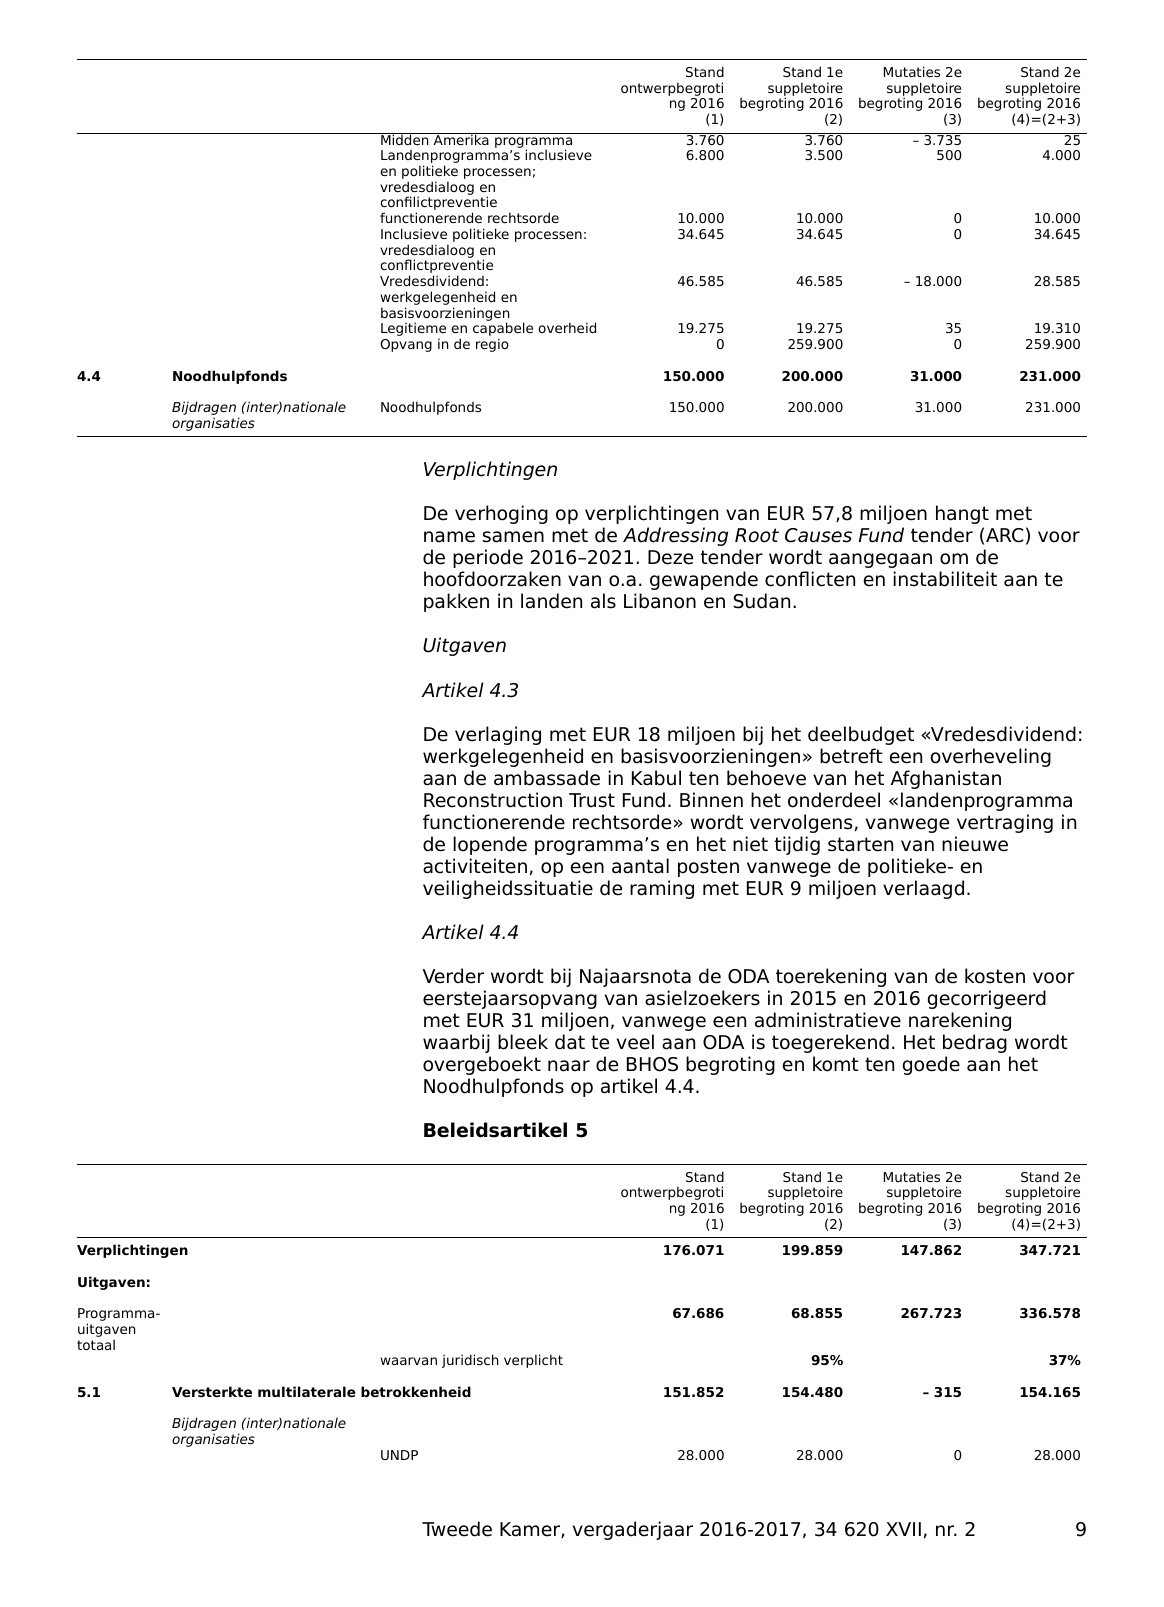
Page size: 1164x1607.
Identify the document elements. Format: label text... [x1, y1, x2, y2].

table_cell [730, 1416, 849, 1447]
table_cell (2) [730, 112, 849, 132]
table_cell 31.000 [849, 400, 968, 436]
table_cell [166, 1353, 374, 1369]
table_cell 25 [968, 134, 1087, 148]
table_cell 35 [849, 321, 968, 337]
table_header Stand 1e suppletoire begroting 2016 [730, 60, 849, 112]
text De verhoging op verplichtingen van EUR 57,8 miljoen hangt met name samen met de Addressing Root Causes Fund tender (ARC) voor de periode 2016–2021. Deze tender wordt aangegaan om de hoofdoorzaken van o.a. gewapende conflicten en instabiliteit aan te pakken in landen als Libanon en Sudan. [422, 503, 1087, 613]
table_cell 10.000 [968, 211, 1087, 227]
table_cell [77, 353, 166, 368]
table_cell [77, 211, 166, 227]
table_cell [166, 1448, 374, 1463]
table_cell 19.310 [968, 321, 1087, 337]
table_cell 31.000 [849, 368, 968, 384]
table_cell 151.852 [611, 1385, 730, 1400]
table_cell (3) [849, 1217, 968, 1237]
table_cell [166, 148, 374, 211]
table_cell [730, 1369, 849, 1384]
table_cell [611, 1353, 730, 1369]
table_cell 0 [849, 337, 968, 353]
table_cell [611, 384, 730, 400]
table_cell [968, 1259, 1087, 1274]
table_cell Uitgaven: [77, 1274, 374, 1290]
table_cell Bijdragen (inter)nationale organisaties [166, 1416, 374, 1447]
table_cell [166, 1290, 374, 1306]
table_cell (1) [611, 112, 730, 132]
table_cell [77, 134, 166, 148]
table_cell 95% [730, 1353, 849, 1369]
table_cell 68.855 [730, 1306, 849, 1353]
table_cell 37% [968, 1353, 1087, 1369]
table_cell [968, 1274, 1087, 1290]
table_cell [77, 1353, 166, 1369]
table_cell [374, 1416, 611, 1447]
table_cell Versterkte multilaterale betrokkenheid [166, 1385, 611, 1400]
table_cell 28.000 [730, 1448, 849, 1463]
table_header Mutaties 2e suppletoire begroting 2016 [849, 60, 968, 112]
table_header [77, 60, 166, 112]
subtitle Artikel 4.3 [422, 679, 1087, 702]
table_cell [849, 1290, 968, 1306]
table_cell 19.275 [730, 321, 849, 337]
table_cell 28.585 [968, 274, 1087, 321]
table_cell [77, 1400, 166, 1416]
table_cell 259.900 [730, 337, 849, 353]
table_cell 46.585 [611, 274, 730, 321]
table_cell 347.721 [968, 1238, 1087, 1259]
table_cell [374, 1400, 611, 1416]
table_header [374, 60, 611, 112]
table_cell [77, 1369, 166, 1384]
table_cell 5.1 [77, 1385, 166, 1400]
table_cell 6.800 [611, 148, 730, 211]
text Verder wordt bij Najaarsnota de ODA toerekening van de kosten voor eerstejaarsopvang van asielzoekers in 2015 en 2016 gecorrigeerd met EUR 31 miljoen, vanwege een administratieve narekening waarbij bleek dat te veel aan ODA is toegerekend. Het bedrag wordt overgeboekt naar de BHOS begroting en komt ten goede aan het Noodhulpfonds op artikel 4.4. [422, 966, 1087, 1098]
table_cell Midden Amerika programma [374, 134, 611, 148]
table_cell [77, 1259, 166, 1274]
table_cell 267.723 [849, 1306, 968, 1353]
table_cell [611, 1400, 730, 1416]
table_cell [77, 384, 166, 400]
table_cell [849, 1274, 968, 1290]
table_header Stand 2e suppletoire begroting 2016 [968, 1165, 1087, 1217]
table_cell [374, 1217, 611, 1237]
table_cell [374, 353, 611, 368]
table_cell 231.000 [968, 368, 1087, 384]
table_cell [968, 1369, 1087, 1384]
table_cell Landenprogramma’s inclusieve en politieke processen; vredesdialoog en confilictpreventie [374, 148, 611, 211]
table_cell [730, 1259, 849, 1274]
table_header [77, 1165, 374, 1217]
table_cell [374, 1259, 611, 1274]
table_cell [730, 1274, 849, 1290]
table_cell Vredesdividend: werkgelegenheid en basisvoorzieningen [374, 274, 611, 321]
text De verlaging met EUR 18 miljoen bij het deelbudget «Vredesdividend: werkgelegenheid en basisvoorzieningen» betreft een overheveling aan de ambassade in Kabul ten behoeve van het Afghanistan Reconstruction Trust Fund. Binnen het onderdeel «landenprogramma functionerende rechtsorde» wordt vervolgens, vanwege vertraging in de lopende programma’s en het niet tijdig starten van nieuwe activiteiten, op een aantal posten vanwege de politieke- en veiligheidssituatie de raming met EUR 9 miljoen verlaagd. [422, 724, 1087, 899]
table_cell 19.275 [611, 321, 730, 337]
table_cell Opvang in de regio [374, 337, 611, 353]
table_cell 0 [849, 1448, 968, 1463]
table_cell [849, 1400, 968, 1416]
table_cell [374, 1274, 611, 1290]
table_cell 28.000 [611, 1448, 730, 1463]
table_cell 200.000 [730, 400, 849, 436]
table_cell 150.000 [611, 368, 730, 384]
table_cell [968, 353, 1087, 368]
table_cell [968, 384, 1087, 400]
table_cell 10.000 [611, 211, 730, 227]
table_cell [611, 1290, 730, 1306]
table_cell [77, 227, 166, 274]
table_cell 0 [849, 227, 968, 274]
table_cell UNDP [374, 1448, 611, 1463]
table_cell [849, 1369, 968, 1384]
table_cell 336.578 [968, 1306, 1087, 1353]
table_cell – 3.735 [849, 134, 968, 148]
table_cell [166, 211, 374, 227]
table_cell [730, 353, 849, 368]
table_cell 0 [849, 211, 968, 227]
table_cell [374, 1369, 611, 1384]
table_cell functionerende rechtsorde [374, 211, 611, 227]
table_cell 34.645 [968, 227, 1087, 274]
table_cell [166, 337, 374, 353]
table_cell [611, 353, 730, 368]
table_cell [166, 112, 374, 132]
table_cell – 18.000 [849, 274, 968, 321]
table_cell [849, 384, 968, 400]
table_cell Programma-uitgaven totaal [77, 1306, 166, 1353]
table_cell [166, 353, 374, 368]
table_cell 176.071 [611, 1238, 730, 1259]
table_cell [166, 1369, 374, 1384]
table_cell [77, 1416, 166, 1447]
subtitle Uitgaven [422, 635, 1087, 657]
table_cell [968, 1290, 1087, 1306]
table_header Stand 2e suppletoire begroting 2016 [968, 60, 1087, 112]
table_cell (2) [730, 1217, 849, 1237]
table_cell 231.000 [968, 400, 1087, 436]
table_cell 4.4 [77, 368, 166, 384]
table_cell 67.686 [611, 1306, 730, 1353]
table_cell [611, 1416, 730, 1447]
table_cell [374, 112, 611, 132]
subtitle Beleidsartikel 5 [422, 1120, 1087, 1142]
table_cell 3.760 [611, 134, 730, 148]
table_cell [166, 384, 374, 400]
table_cell [77, 1217, 374, 1237]
table_cell 10.000 [730, 211, 849, 227]
table_header Stand ontwerpbegroting 2016 [611, 60, 730, 112]
table_header [374, 1165, 611, 1217]
table_cell [968, 1400, 1087, 1416]
table_cell [374, 1290, 611, 1306]
table_header [166, 60, 374, 112]
table_header Stand ontwerpbegroting 2016 [611, 1165, 730, 1217]
table_cell 46.585 [730, 274, 849, 321]
table_header Mutaties 2e suppletoire begroting 2016 [849, 1165, 968, 1217]
table_cell [77, 148, 166, 211]
table_cell – 315 [849, 1385, 968, 1400]
table_cell [77, 1290, 166, 1306]
table_cell 154.165 [968, 1385, 1087, 1400]
subtitle Artikel 4.4 [422, 922, 1087, 944]
table_header Stand 1e suppletoire begroting 2016 [730, 1165, 849, 1217]
table_cell [849, 353, 968, 368]
table_cell 3.760 [730, 134, 849, 148]
table_cell 4.000 [968, 148, 1087, 211]
table_cell [166, 321, 374, 337]
table_cell Inclusieve politieke processen: vredesdialoog en conflictpreventie [374, 227, 611, 274]
table_cell Legitieme en capabele overheid [374, 321, 611, 337]
table_cell [849, 1259, 968, 1274]
table_cell [374, 1238, 611, 1259]
table_cell 28.000 [968, 1448, 1087, 1463]
table_cell [166, 134, 374, 148]
table_cell (4)=(2+3) [968, 1217, 1087, 1237]
table_cell [968, 1416, 1087, 1447]
table_cell Bijdragen (inter)nationale organisaties [166, 400, 374, 436]
table_cell [77, 400, 166, 436]
table_cell (1) [611, 1217, 730, 1237]
table_cell [611, 1274, 730, 1290]
table_cell [77, 321, 166, 337]
table_cell [166, 227, 374, 274]
table_cell [166, 274, 374, 321]
subtitle Verplichtingen [422, 459, 1087, 481]
table_cell 154.480 [730, 1385, 849, 1400]
table_cell [730, 1400, 849, 1416]
table_cell [849, 1353, 968, 1369]
table_cell [77, 112, 166, 132]
table_cell [374, 1306, 611, 1353]
table_cell [166, 1259, 374, 1274]
table_cell 200.000 [730, 368, 849, 384]
table_cell [611, 1259, 730, 1274]
table_cell 147.862 [849, 1238, 968, 1259]
table_cell 199.859 [730, 1238, 849, 1259]
table_cell [730, 384, 849, 400]
table_cell [166, 1306, 374, 1353]
table_cell [77, 337, 166, 353]
table_cell Verplichtingen [77, 1238, 374, 1259]
table_cell 0 [611, 337, 730, 353]
table_cell Noodhulpfonds [166, 368, 611, 384]
table_cell [849, 1416, 968, 1447]
table_cell [77, 274, 166, 321]
table_cell [374, 384, 611, 400]
table_cell (4)=(2+3) [968, 112, 1087, 132]
table_cell 3.500 [730, 148, 849, 211]
table_cell Noodhulpfonds [374, 400, 611, 436]
table_cell [166, 1400, 374, 1416]
table_cell 500 [849, 148, 968, 211]
table_cell 34.645 [730, 227, 849, 274]
table_cell waarvan juridisch verplicht [374, 1353, 611, 1369]
table_cell (3) [849, 112, 968, 132]
table_cell 34.645 [611, 227, 730, 274]
table_cell 150.000 [611, 400, 730, 436]
table_cell 259.900 [968, 337, 1087, 353]
table_cell [77, 1448, 166, 1463]
table_cell [611, 1369, 730, 1384]
table_cell [730, 1290, 849, 1306]
